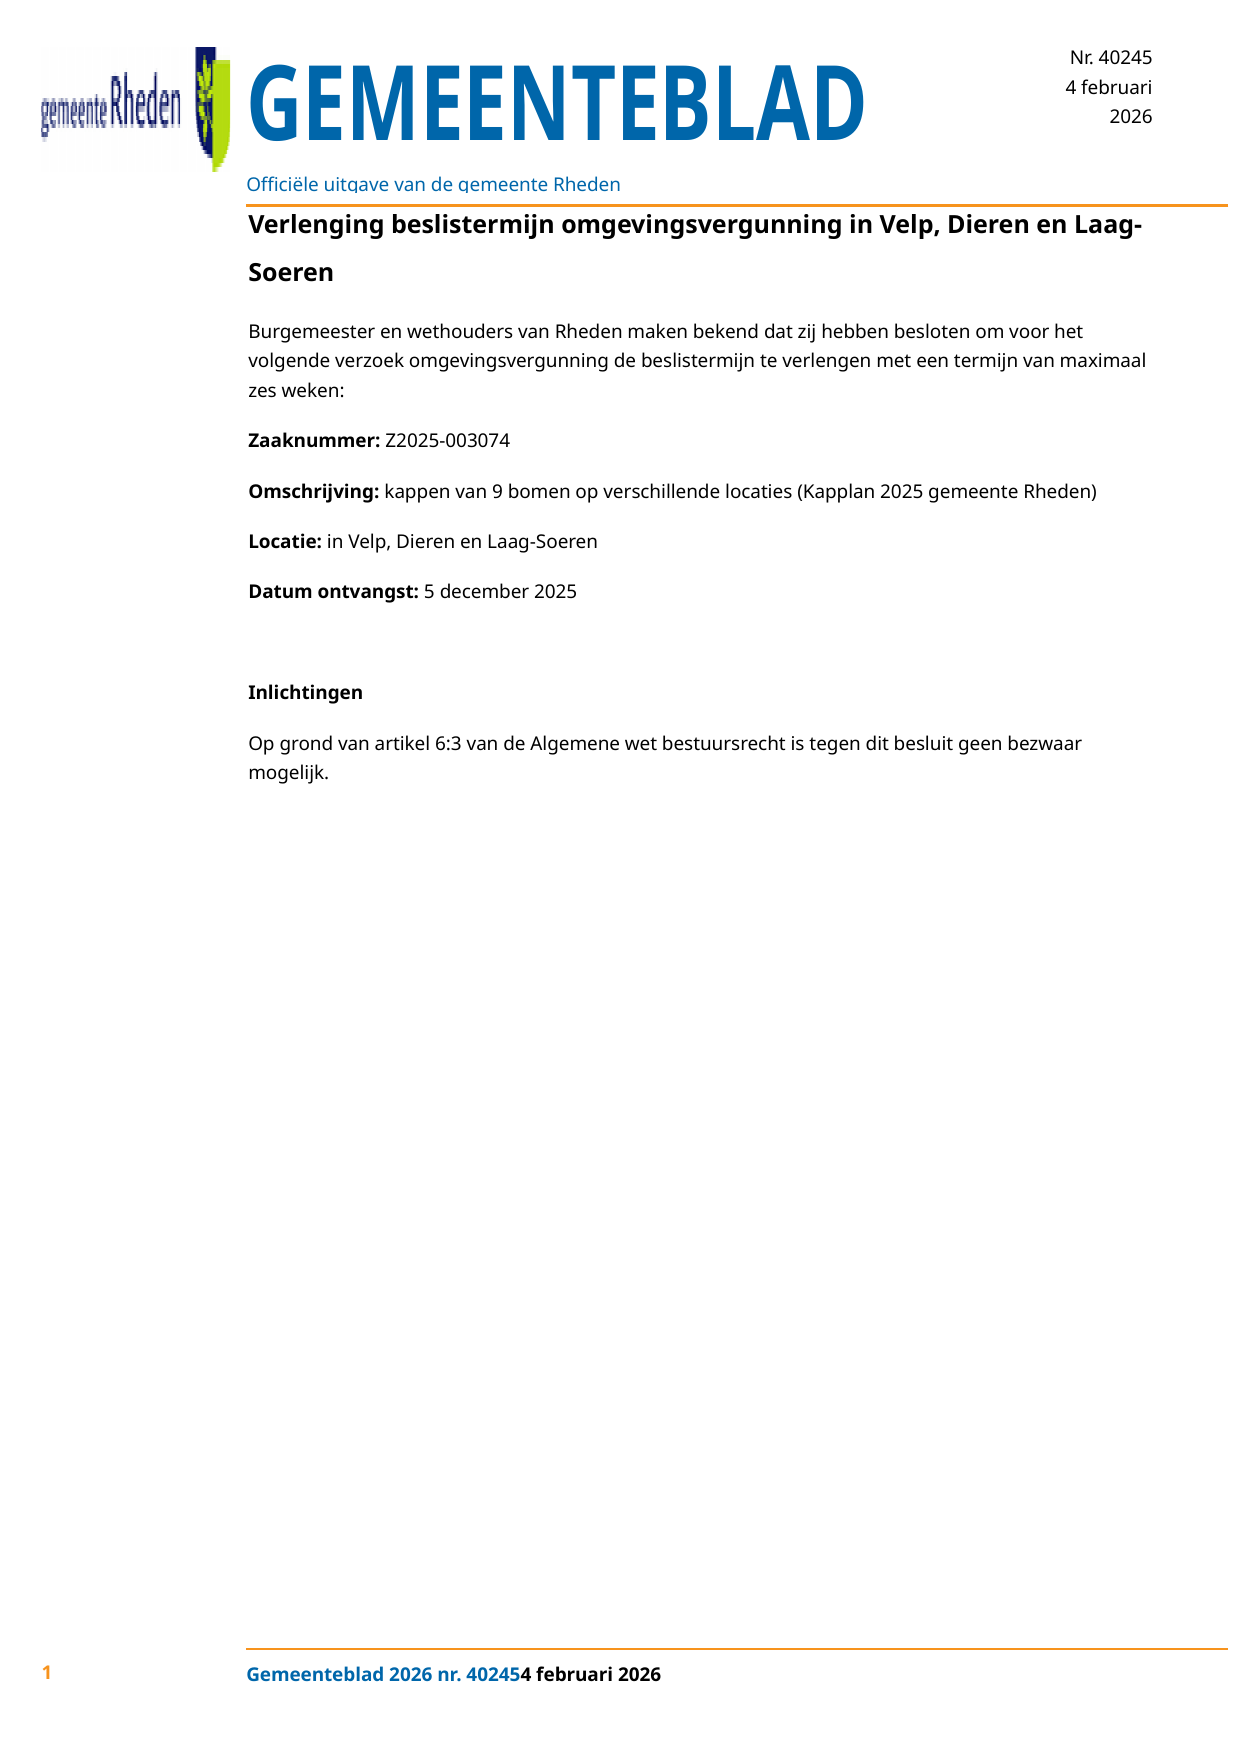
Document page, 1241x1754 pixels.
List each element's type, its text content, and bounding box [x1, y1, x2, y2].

text Verlenging beslistermijn omgevingsvergunning in Velp, Dieren en Laag-Soeren [248, 207, 1152, 288]
text Inlichtingen [248, 679, 1152, 705]
text Locatie: in Velp, Dieren en Laag-Soeren [248, 528, 1152, 554]
text Burgemeester en wethouders van Rheden maken bekend dat zij hebben besloten om voor het volgende verzoek omgevingsvergunning de beslistermijn te verlengen met een termijn van maximaal zes weken: [248, 318, 1152, 403]
text Datum ontvangst: 5 december 2025 [248, 579, 1152, 604]
text Zaaknummer: Z2025-003074 [248, 427, 1152, 453]
text Op grond van artikel 6:3 van de Algemene wet bestuursrecht is tegen dit besluit geen bezwaar mogelijk. [248, 730, 1152, 785]
text Omschrijving: kappen van 9 bomen op verschillende locaties (Kapplan 2025 gemeente Rheden) [248, 478, 1152, 504]
picture [41, 47, 231, 172]
